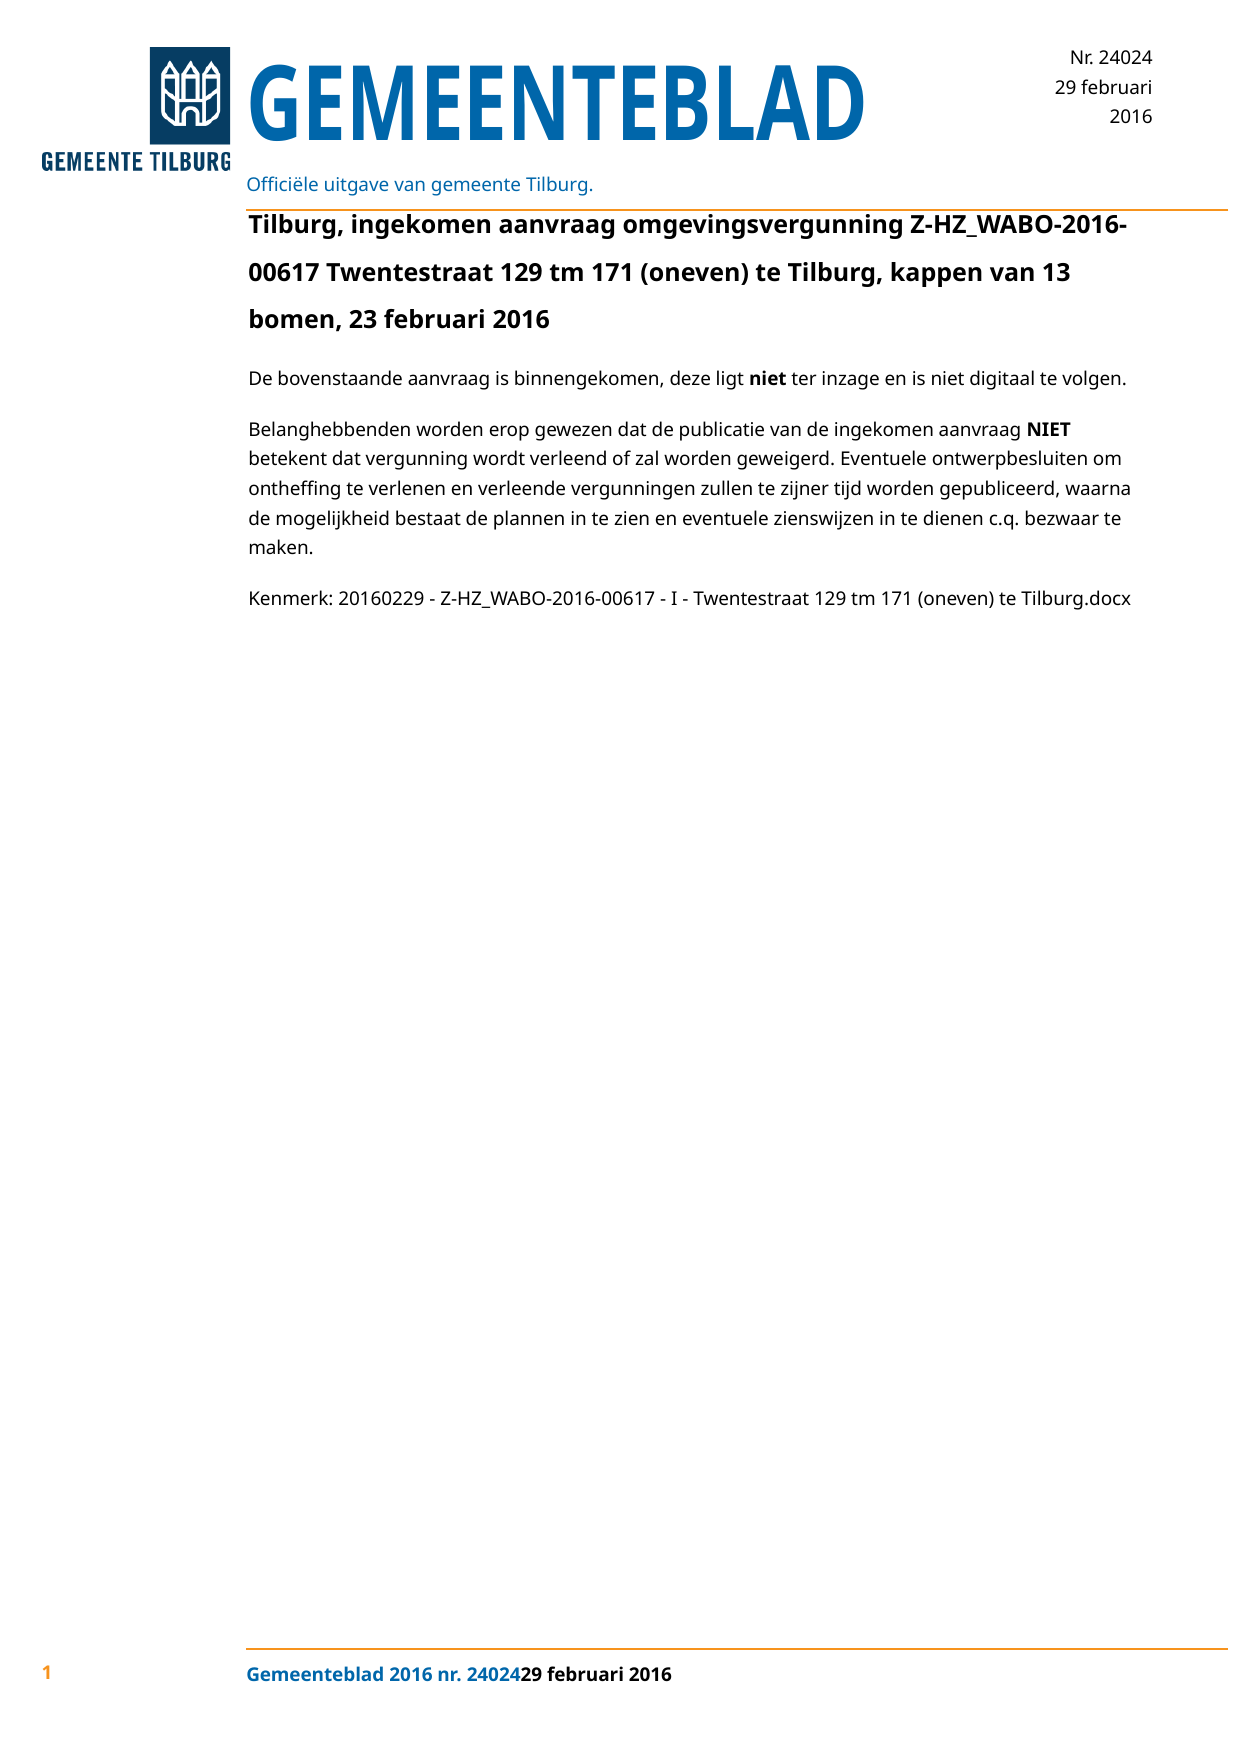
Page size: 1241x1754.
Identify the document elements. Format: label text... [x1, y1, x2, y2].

text De bovenstaande aanvraag is binnengekomen, deze ligt niet ter inzage en is niet digitaal te volgen. [248, 366, 1152, 391]
text Kenmerk: 20160229 - Z-HZ_WABO-2016-00617 - I - Twentestraat 129 tm 171 (oneven) te Tilburg.docx [248, 585, 1152, 610]
text Belanghebbenden worden erop gewezen dat de publicatie van de ingekomen aanvraag NIET betekent dat vergunning wordt verleend of zal worden geweigerd. Eventuele ontwerpbesluiten om ontheffing te verlenen en verleende vergunningen zullen te zijner tijd worden gepubliceerd, waarna de mogelijkheid bestaat de plannen in te zien en eventuele zienswijzen in te dienen c.q. bezwaar te maken. [248, 416, 1152, 560]
text Tilburg, ingekomen aanvraag omgevingsvergunning Z-HZ_WABO-2016-00617 Twentestraat 129 tm 171 (oneven) te Tilburg, kappen van 13 bomen, 23 februari 2016 [248, 211, 1152, 336]
picture [41, 47, 231, 172]
